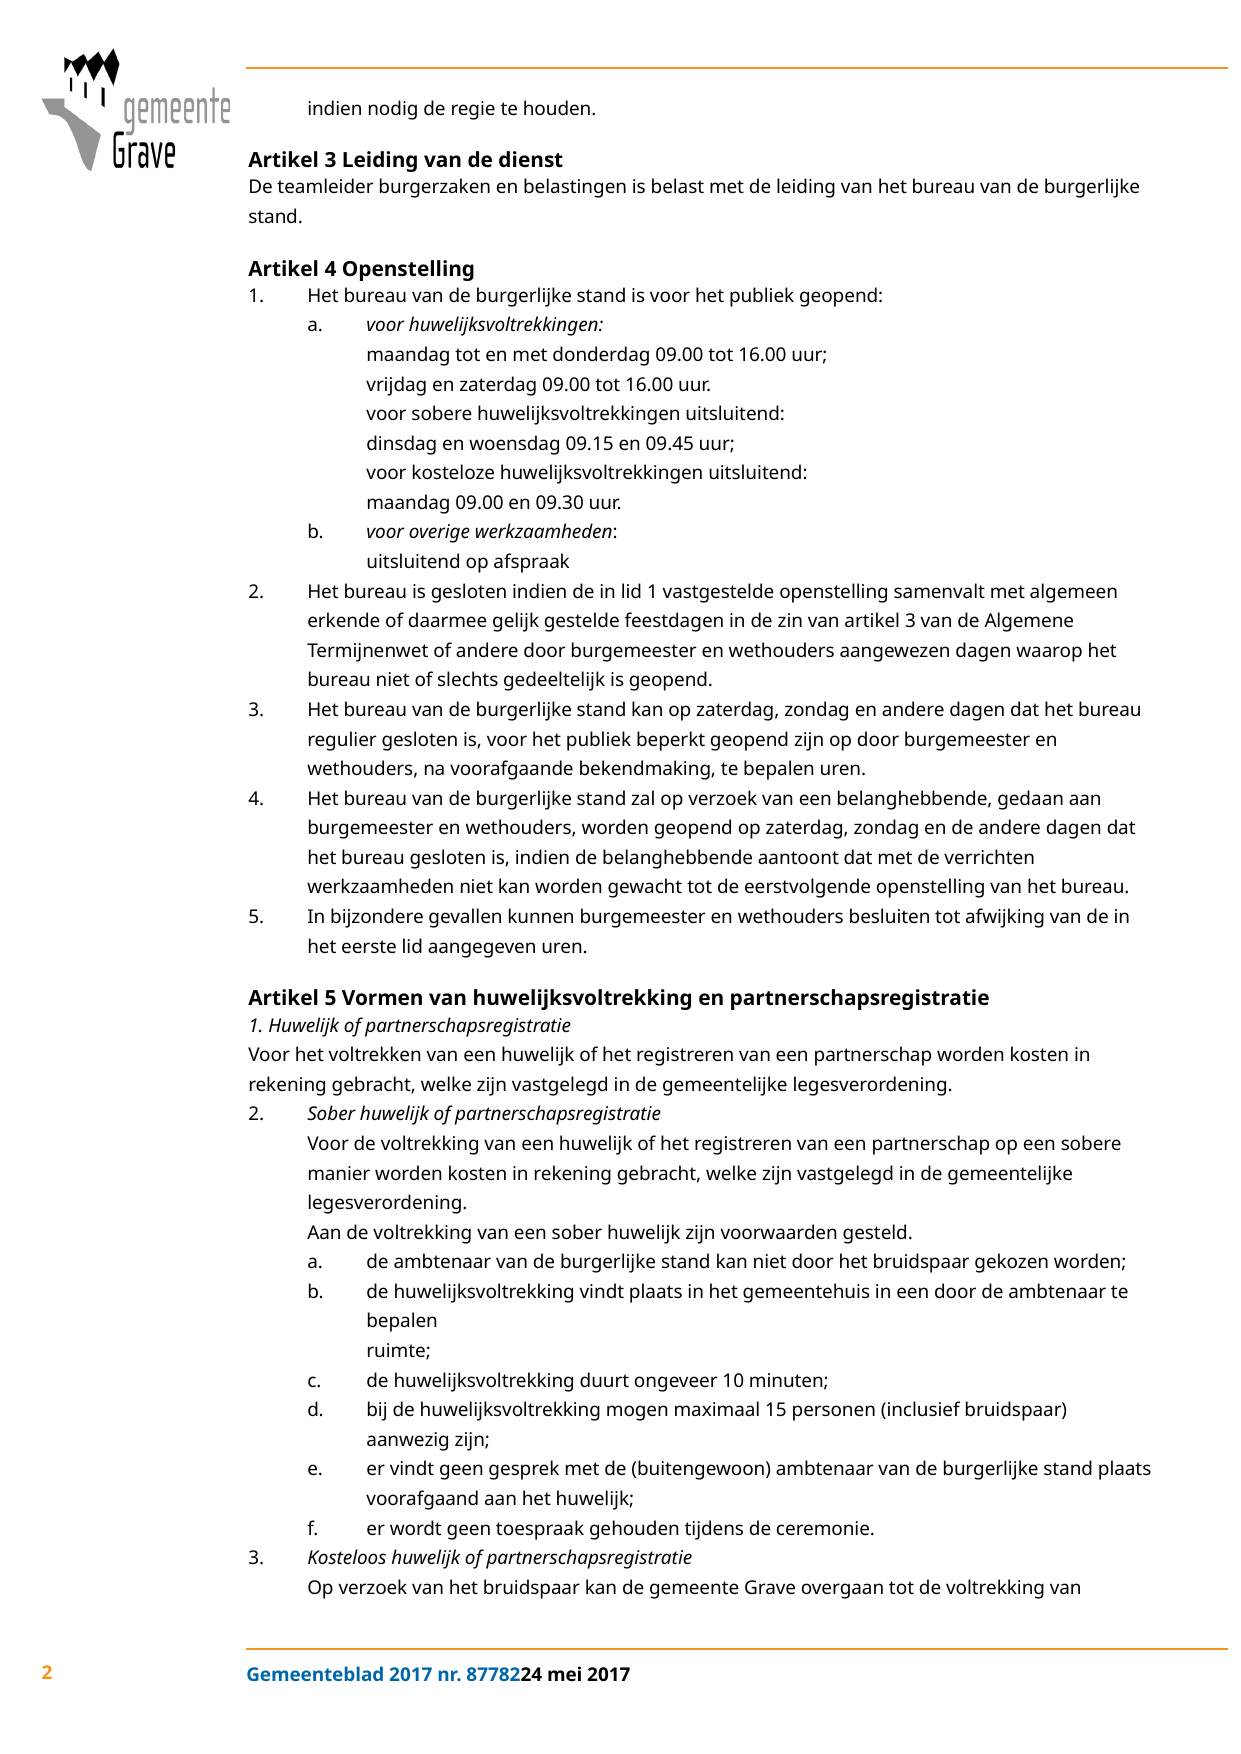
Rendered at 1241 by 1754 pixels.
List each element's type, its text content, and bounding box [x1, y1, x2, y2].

list Het bureau van de burgerlijke stand is voor het publiek geopend: [248, 282, 1152, 308]
list dinsdag en woensdag 09.15 en 09.45 uur; [307, 430, 1152, 456]
list Kosteloos huwelijk of partnerschapsregistratie [248, 1544, 1152, 1570]
list Voor de voltrekking van een huwelijk of het registreren van een partnerschap op een sobere manier worden kosten in rekening gebracht, welke zijn vastgelegd in de gemeentelijke legesverordening. [248, 1130, 1152, 1215]
text Artikel 5 Vormen van huwelijksvoltrekking en partnerschapsregistratie [248, 983, 1152, 1012]
list Op verzoek van het bruidspaar kan de gemeente Grave overgaan tot de voltrekking van [248, 1574, 1152, 1599]
list Het bureau is gesloten indien de in lid 1 vastgestelde openstelling samenvalt met algemeen erkende of daarmee gelijk gestelde feestdagen in de zin van artikel 3 van de Algemene Termijnenwet of andere door burgemeester en wethouders aangewezen dagen waarop het bureau niet of slechts gedeeltelijk is geopend. [248, 578, 1152, 692]
text De teamleider burgerzaken en belastingen is belast met de leiding van het bureau van de burgerlijke stand. [248, 174, 1152, 229]
list de ambtenaar van de burgerlijke stand kan niet door het bruidspaar gekozen worden; [307, 1248, 1152, 1274]
list bij de huwelijksvoltrekking mogen maximaal 15 personen (inclusief bruidspaar) aanwezig zijn; [307, 1396, 1152, 1452]
list Het bureau van de burgerlijke stand kan op zaterdag, zondag en andere dagen dat het bureau regulier gesloten is, voor het publiek beperkt geopend zijn op door burgemeester en wethouders, na voorafgaande bekendmaking, te bepalen uren. [248, 696, 1152, 781]
text Artikel 4 Openstelling [248, 254, 1152, 282]
list vrijdag en zaterdag 09.00 tot 16.00 uur. [307, 371, 1152, 397]
list voor overige werkzaamheden: [307, 519, 1152, 544]
list voor huwelijksvoltrekkingen: [307, 312, 1152, 337]
list indien nodig de regie te houden. [248, 95, 1152, 121]
list voor sobere huwelijksvoltrekkingen uitsluitend: [307, 400, 1152, 426]
list ruimte; [307, 1337, 1152, 1363]
picture [41, 47, 231, 172]
list de huwelijksvoltrekking duurt ongeveer 10 minuten; [307, 1367, 1152, 1392]
list Sober huwelijk of partnerschapsregistratie [248, 1101, 1152, 1126]
text rekening gebracht, welke zijn vastgelegd in de gemeentelijke legesverordening. [248, 1071, 1152, 1097]
list In bijzondere gevallen kunnen burgemeester en wethouders besluiten tot afwijking van de in het eerste lid aangegeven uren. [248, 903, 1152, 959]
list maandag tot en met donderdag 09.00 tot 16.00 uur; [307, 341, 1152, 367]
list Het bureau van de burgerlijke stand zal op verzoek van een belanghebbende, gedaan aan burgemeester en wethouders, worden geopend op zaterdag, zondag en de andere dagen dat het bureau gesloten is, indien de belanghebbende aantoont dat met de verrichten werkzaamheden niet kan worden gewacht tot de eerstvolgende openstelling van het bureau. [248, 785, 1152, 899]
list uitsluitend op afspraak [307, 548, 1152, 574]
text 1. Huwelijk of partnerschapsregistratie [248, 1012, 1152, 1037]
list er vindt geen gesprek met de (buitengewoon) ambtenaar van de burgerlijke stand plaats voorafgaand aan het huwelijk; [307, 1456, 1152, 1511]
list voor kosteloze huwelijksvoltrekkingen uitsluitend: [307, 459, 1152, 485]
list de huwelijksvoltrekking vindt plaats in het gemeentehuis in een door de ambtenaar te bepalen [307, 1278, 1152, 1333]
text Voor het voltrekken van een huwelijk of het registreren van een partnerschap worden kosten in [248, 1041, 1152, 1067]
list Aan de voltrekking van een sober huwelijk zijn voorwaarden gesteld. [248, 1219, 1152, 1244]
text Artikel 3 Leiding van de dienst [248, 145, 1152, 174]
list maandag 09.00 en 09.30 uur. [307, 489, 1152, 515]
list er wordt geen toespraak gehouden tijdens de ceremonie. [307, 1515, 1152, 1540]
